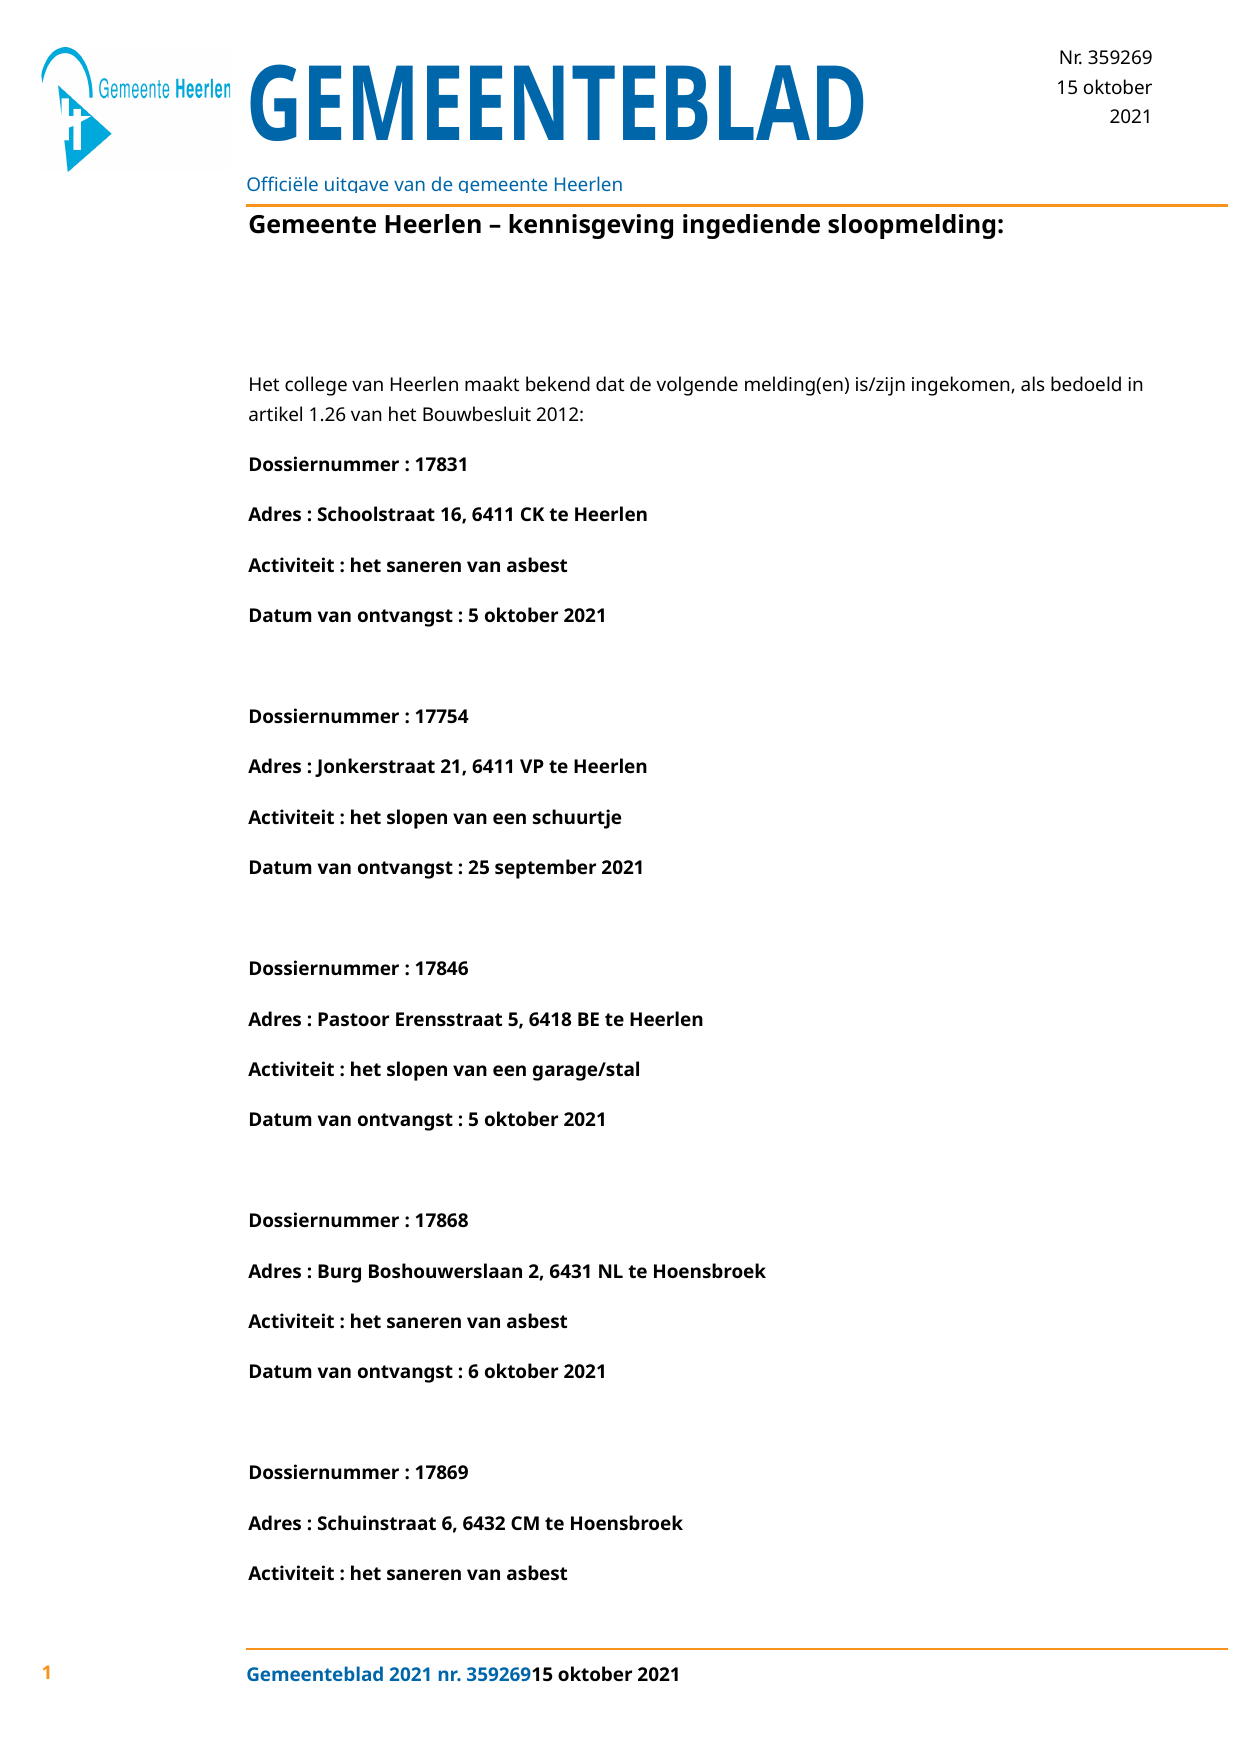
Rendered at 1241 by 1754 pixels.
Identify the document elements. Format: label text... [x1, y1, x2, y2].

text Het college van Heerlen maakt bekend dat de volgende melding(en) is/zijn ingekomen, als bedoeld in artikel 1.26 van het Bouwbesluit 2012: [248, 371, 1152, 426]
picture [41, 47, 59, 70]
text Dossiernummer : 17831 [248, 451, 1152, 477]
text Datum van ontvangst : 25 september 2021 [248, 854, 1152, 880]
text Dossiernummer : 17754 [248, 703, 1152, 729]
text Activiteit : het saneren van asbest [248, 1308, 1152, 1334]
text Activiteit : het saneren van asbest [248, 1560, 1152, 1586]
text Activiteit : het slopen van een schuurtje [248, 804, 1152, 830]
text Adres : Schoolstraat 16, 6411 CK te Heerlen [248, 502, 1152, 527]
text Adres : Jonkerstraat 21, 6411 VP te Heerlen [248, 754, 1152, 779]
text Dossiernummer : 17869 [248, 1459, 1152, 1485]
text Datum van ontvangst : 5 oktober 2021 [248, 1107, 1152, 1132]
text Adres : Burg Boshouwerslaan 2, 6431 NL te Hoensbroek [248, 1258, 1152, 1283]
text Activiteit : het slopen van een garage/stal [248, 1056, 1152, 1082]
text Adres : Schuinstraat 6, 6432 CM te Hoensbroek [248, 1510, 1152, 1536]
text Datum van ontvangst : 5 oktober 2021 [248, 602, 1152, 628]
text Activiteit : het saneren van asbest [248, 552, 1152, 578]
text Dossiernummer : 17868 [248, 1207, 1152, 1233]
picture [41, 47, 231, 172]
text Gemeente Heerlen – kennisgeving ingediende sloopmelding: [248, 207, 1152, 241]
text Adres : Pastoor Erensstraat 5, 6418 BE te Heerlen [248, 1006, 1152, 1031]
text Dossiernummer : 17846 [248, 955, 1152, 981]
text Datum van ontvangst : 6 oktober 2021 [248, 1359, 1152, 1384]
